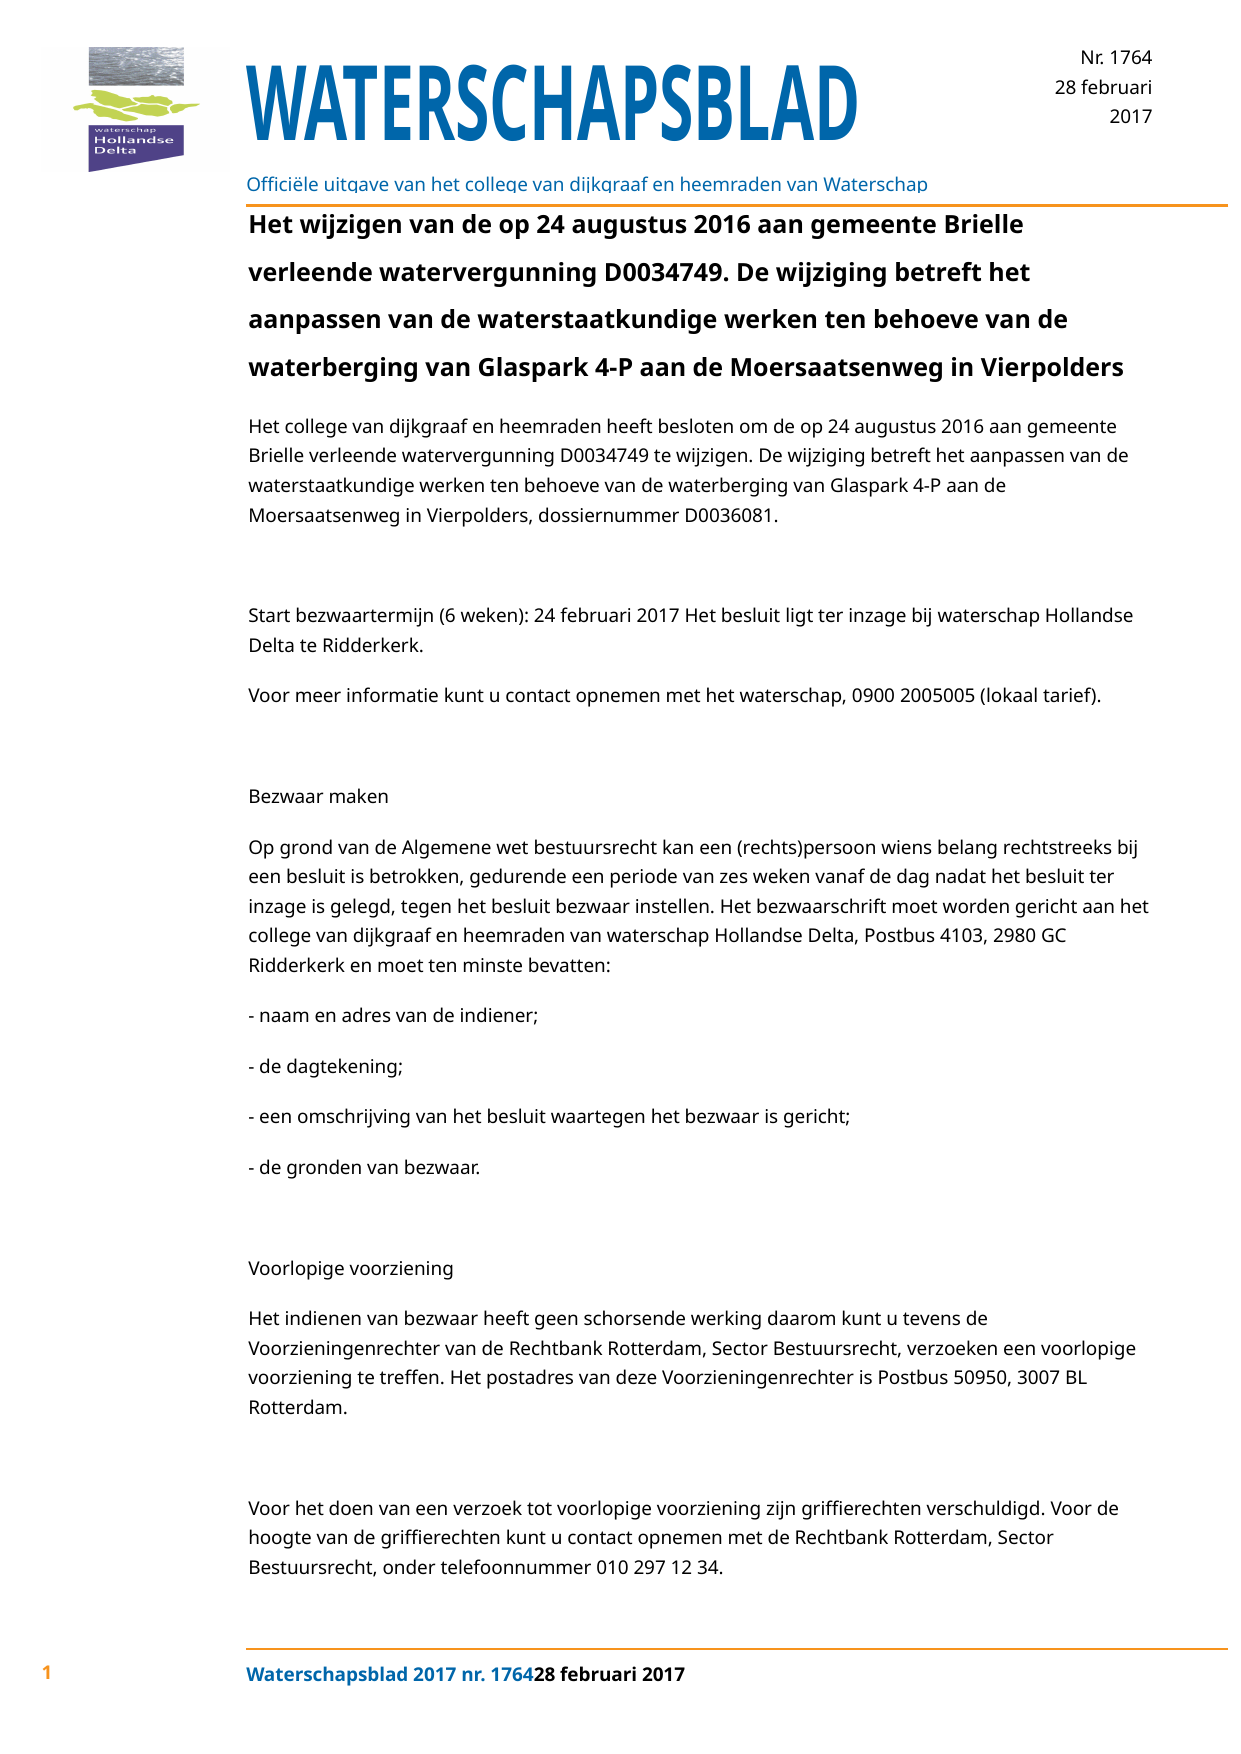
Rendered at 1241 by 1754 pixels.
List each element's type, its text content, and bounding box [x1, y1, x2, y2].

picture [41, 47, 231, 172]
text Voor meer informatie kunt u contact opnemen met het waterschap, 0900 2005005 (lokaal tarief). [248, 683, 1152, 708]
text Bezwaar maken [248, 783, 1152, 809]
text Voorlopige voorziening [248, 1255, 1152, 1281]
text Het wijzigen van de op 24 augustus 2016 aan gemeente Brielle verleende watervergunning D0034749. De wijziging betreft het aanpassen van de waterstaatkundige werken ten behoeve van de waterberging van Glaspark 4-P aan de Moersaatsenweg in Vierpolders [248, 207, 1152, 384]
text - naam en adres van de indiener; [248, 1003, 1152, 1028]
text Op grond van de Algemene wet bestuursrecht kan een (rechts)persoon wiens belang rechtstreeks bij een besluit is betrokken, gedurende een periode van zes weken vanaf de dag nadat het besluit ter inzage is gelegd, tegen het besluit bezwaar instellen. Het bezwaarschrift moet worden gericht aan het college van dijkgraaf en heemraden van waterschap Hollandse Delta, Postbus 4103, 2980 GC Ridderkerk en moet ten minste bevatten: [248, 834, 1152, 978]
text - de dagtekening; [248, 1053, 1152, 1079]
text - de gronden van bezwaar. [248, 1154, 1152, 1180]
text Start bezwaartermijn (6 weken): 24 februari 2017 Het besluit ligt ter inzage bij waterschap Hollandse Delta te Ridderkerk. [248, 603, 1152, 658]
text Voor het doen van een verzoek tot voorlopige voorziening zijn griffierechten verschuldigd. Voor de hoogte van de griffierechten kunt u contact opnemen met de Rechtbank Rotterdam, Sector Bestuursrecht, onder telefoonnummer 010 297 12 34. [248, 1495, 1152, 1580]
text Het indienen van bezwaar heeft geen schorsende werking daarom kunt u tevens de Voorzieningenrechter van de Rechtbank Rotterdam, Sector Bestuursrecht, verzoeken een voorlopige voorziening te treffen. Het postadres van deze Voorzieningenrechter is Postbus 50950, 3007 BL Rotterdam. [248, 1305, 1152, 1420]
text Het college van dijkgraaf en heemraden heeft besloten om de op 24 augustus 2016 aan gemeente Brielle verleende watervergunning D0034749 te wijzigen. De wijziging betreft het aanpassen van de waterstaatkundige werken ten behoeve van de waterberging van Glaspark 4-P aan de Moersaatsenweg in Vierpolders, dossiernummer D0036081. [248, 413, 1152, 528]
text - een omschrijving van het besluit waartegen het bezwaar is gericht; [248, 1103, 1152, 1129]
